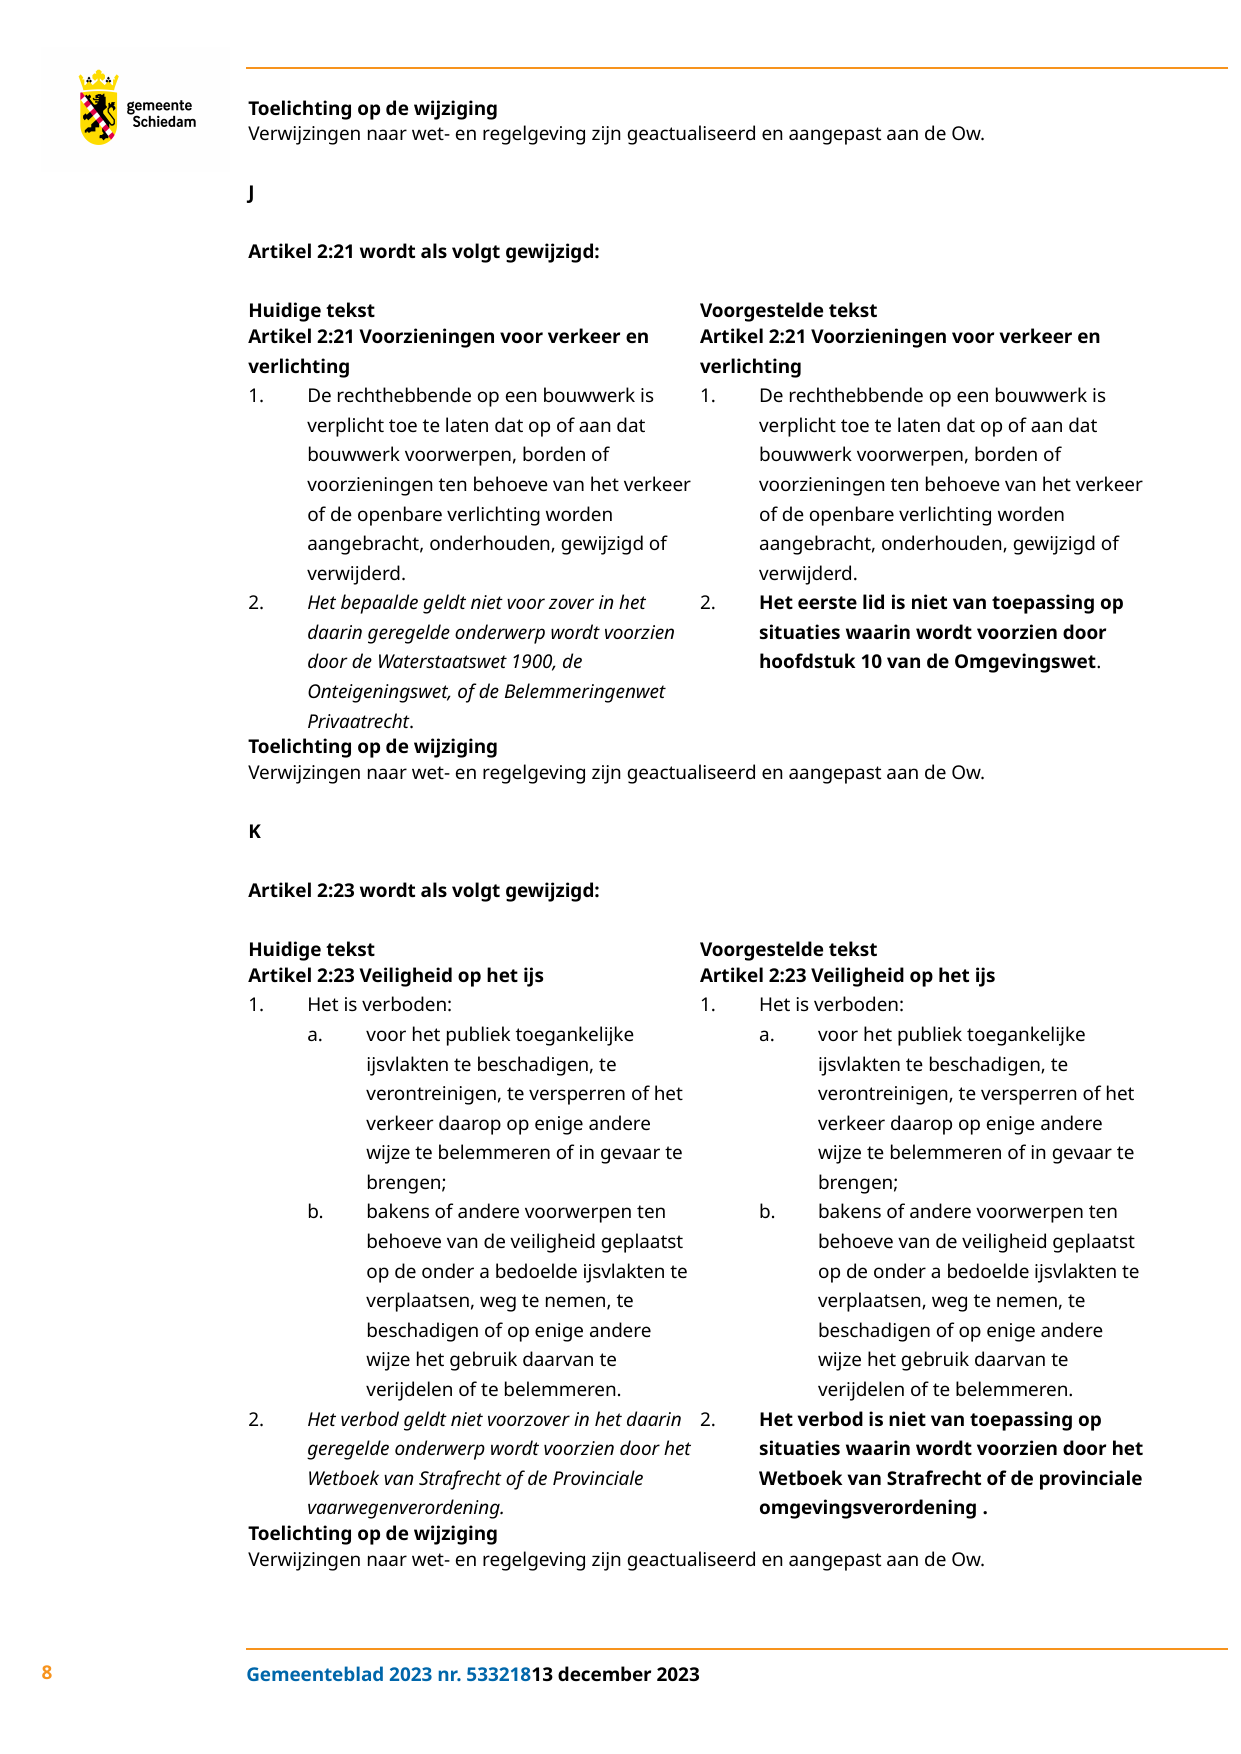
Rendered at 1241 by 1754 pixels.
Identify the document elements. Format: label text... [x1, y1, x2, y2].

text Artikel 2:23 wordt als volgt gewijzigd: [248, 877, 1152, 903]
text K [248, 818, 1152, 843]
table_cell Verwijzingen naar wet- en regelgeving zijn geactualiseerd en aangepast aan de Ow. [248, 1546, 1152, 1572]
picture [41, 47, 231, 172]
table_cell Artikel 2:21 Voorzieningen voor verkeer en verlichting De rechthebbende op een bouwwerk is verplicht toe te laten dat op of aan dat bouwwerk voorwerpen, borden of voorzieningen ten behoeve van het verkeer of de openbare verlichting worden aangebracht, onderhouden, gewijzigd of verwijderd. Het bepaalde geldt niet voor zover in het daarin geregelde onderwerp wordt voorzien door de Waterstaatswet 1900, de Onteigeningswet, of de Belemmeringenwet Privaatrecht. [248, 323, 700, 733]
table_cell Artikel 2:23 Veiligheid op het ijs Het is verboden: voor het publiek toegankelijke ijsvlakten te beschadigen, te verontreinigen, te versperren of het verkeer daarop op enige andere wijze te belemmeren of in gevaar te brengen; bakens of andere voorwerpen ten behoeve van de veiligheid geplaatst op de onder a bedoelde ijsvlakten te verplaatsen, weg te nemen, te beschadigen of op enige andere wijze het gebruik daarvan te verijdelen of te belemmeren. Het verbod geldt niet voorzover in het daarin geregelde onderwerp wordt voorzien door het Wetboek van Strafrecht of de Provinciale vaarwegenverordening. [248, 962, 700, 1520]
table_header Voorgestelde tekst [700, 298, 1152, 323]
table_cell Toelichting op de wijziging [248, 734, 1152, 759]
table_cell Verwijzingen naar wet- en regelgeving zijn geactualiseerd en aangepast aan de Ow. [248, 121, 1152, 146]
table_cell Toelichting op de wijziging [248, 95, 1152, 121]
table_cell Verwijzingen naar wet- en regelgeving zijn geactualiseerd en aangepast aan de Ow. [248, 759, 1152, 785]
table_header Huidige tekst [248, 298, 700, 323]
table_header Huidige tekst [248, 936, 700, 962]
table_cell Toelichting op de wijziging [248, 1520, 1152, 1546]
text Artikel 2:21 wordt als volgt gewijzigd: [248, 238, 1152, 264]
table_header Voorgestelde tekst [700, 936, 1152, 962]
table_cell Artikel 2:21 Voorzieningen voor verkeer en verlichting De rechthebbende op een bouwwerk is verplicht toe te laten dat op of aan dat bouwwerk voorwerpen, borden of voorzieningen ten behoeve van het verkeer of de openbare verlichting worden aangebracht, onderhouden, gewijzigd of verwijderd. Het eerste lid is niet van toepassing op situaties waarin wordt voorzien door hoofdstuk 10 van de Omgevingswet. [700, 323, 1152, 733]
text J [248, 179, 1152, 205]
table_cell Artikel 2:23 Veiligheid op het ijs Het is verboden: voor het publiek toegankelijke ijsvlakten te beschadigen, te verontreinigen, te versperren of het verkeer daarop op enige andere wijze te belemmeren of in gevaar te brengen; bakens of andere voorwerpen ten behoeve van de veiligheid geplaatst op de onder a bedoelde ijsvlakten te verplaatsen, weg te nemen, te beschadigen of op enige andere wijze het gebruik daarvan te verijdelen of te belemmeren. Het verbod is niet van toepassing op situaties waarin wordt voorzien door het Wetboek van Strafrecht of de provinciale omgevingsverordening . [700, 962, 1152, 1520]
